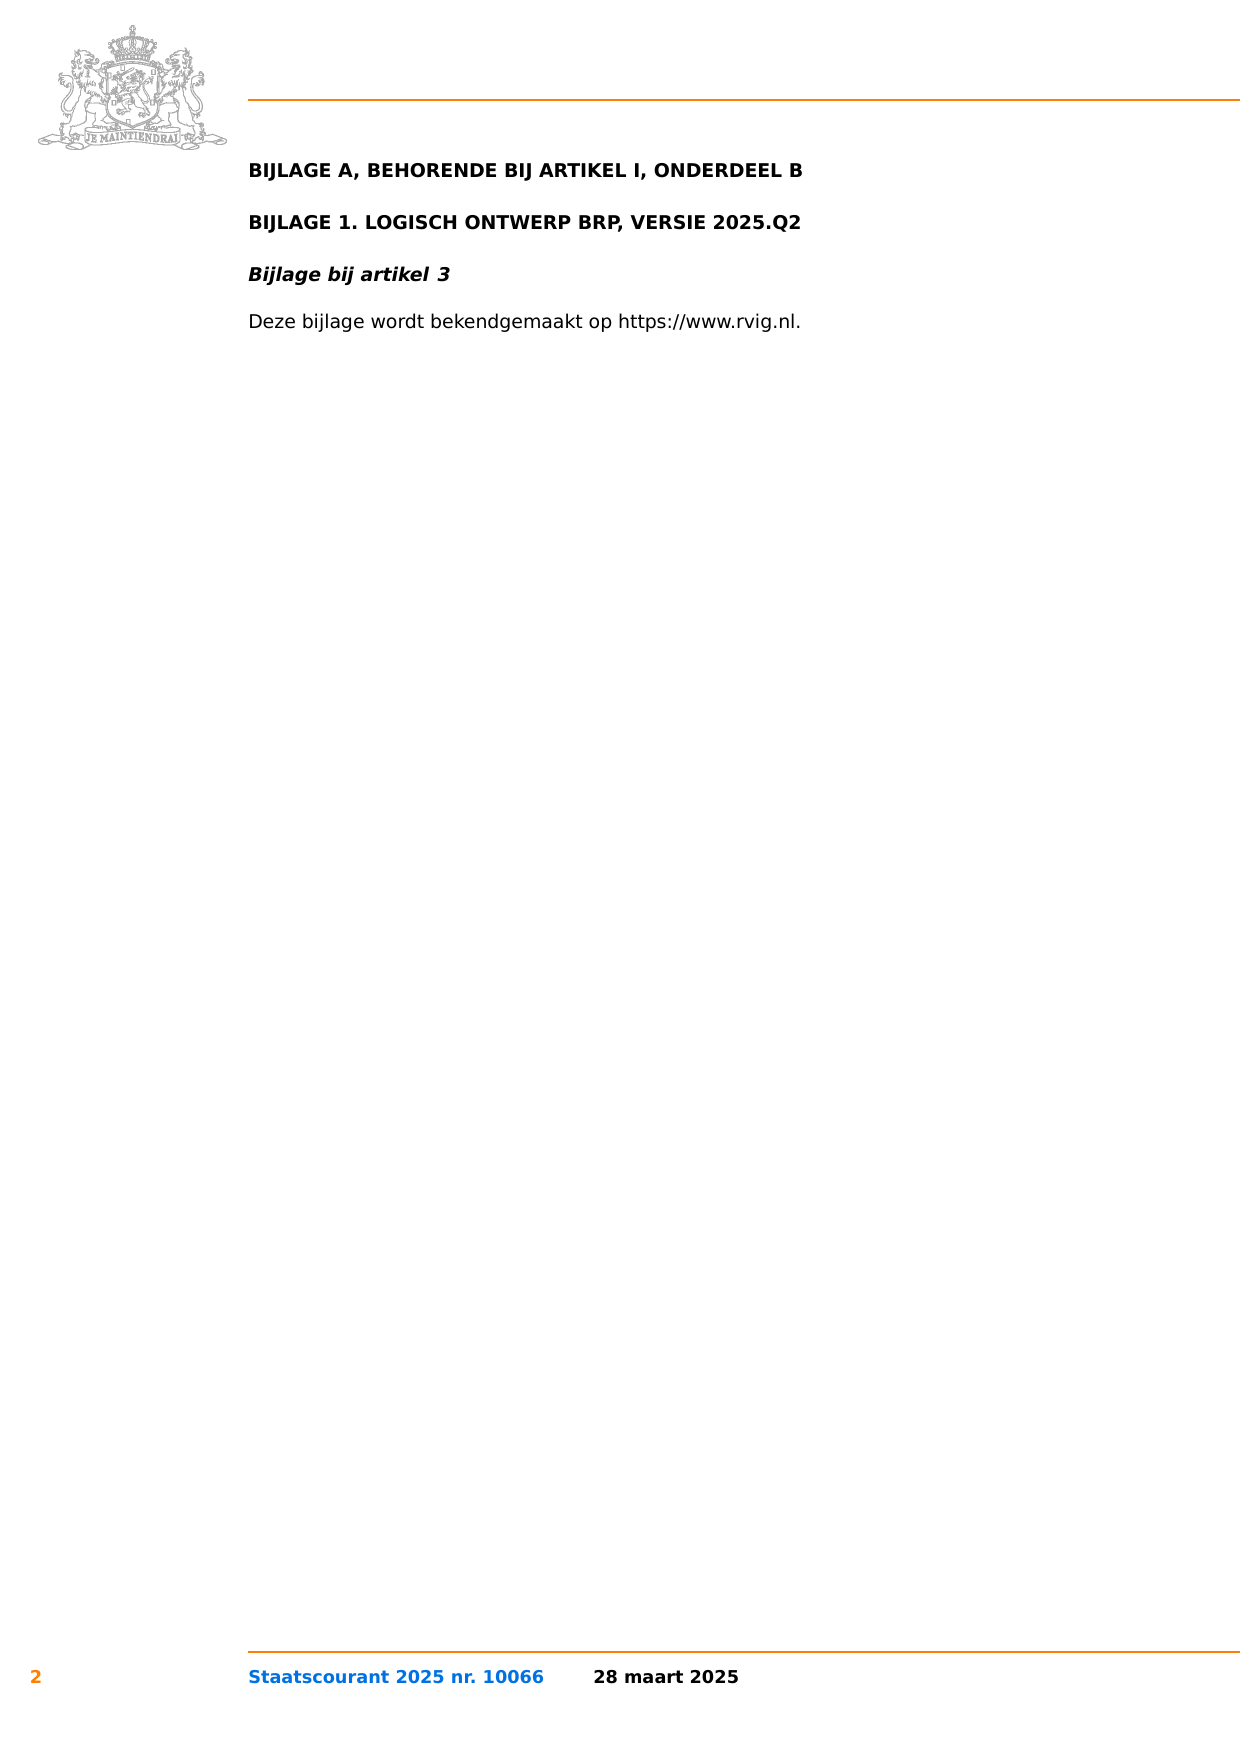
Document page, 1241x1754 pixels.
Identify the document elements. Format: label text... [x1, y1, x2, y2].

subtitle BIJLAGE 1. LOGISCH ONTWERP BRP, VERSIE 2025.Q2 [248, 212, 1163, 234]
picture [38, 25, 227, 150]
text Deze bijlage wordt bekendgemaakt op https://www.rvig.nl. [248, 311, 1163, 333]
subtitle BIJLAGE A, BEHORENDE BIJ ARTIKEL I, ONDERDEEL B [248, 160, 1163, 182]
subtitle Bijlage bij artikel 3 [248, 264, 1163, 286]
